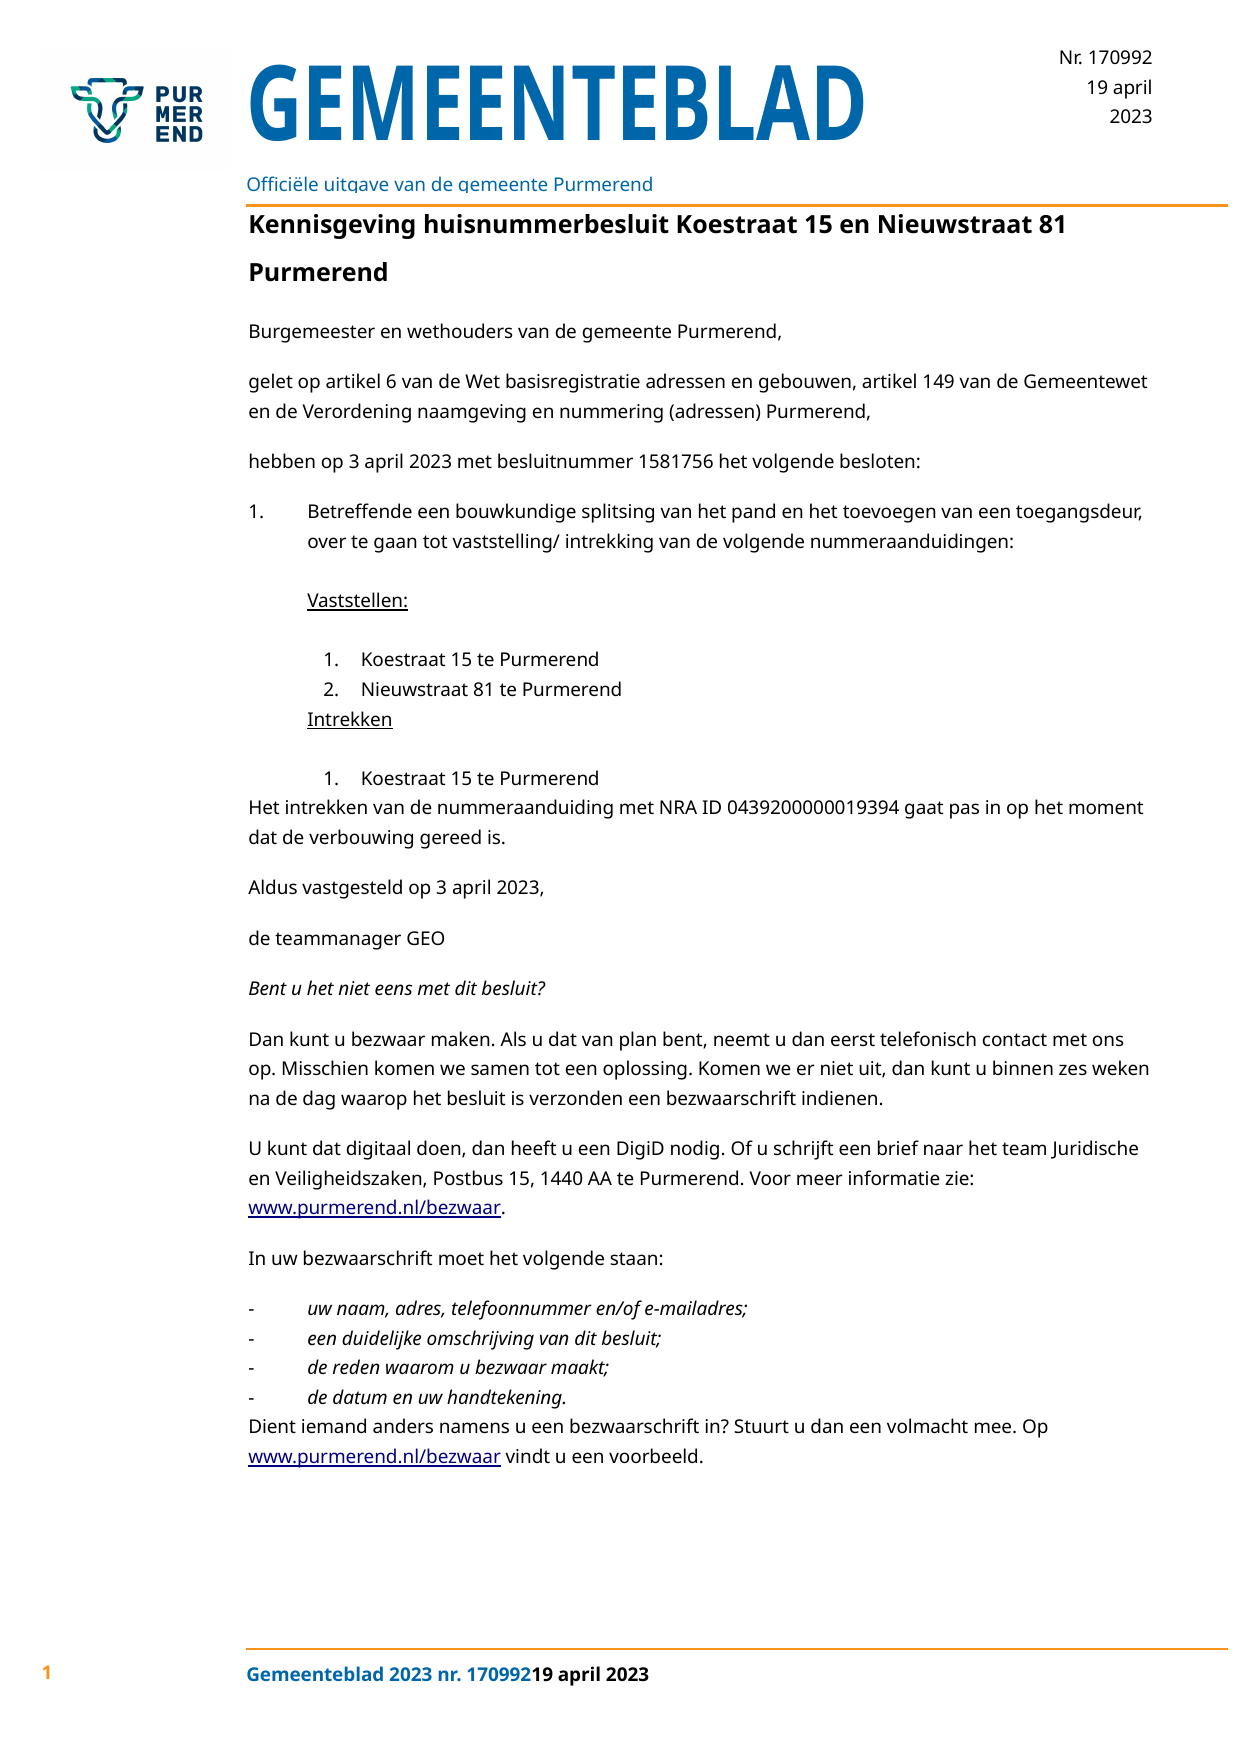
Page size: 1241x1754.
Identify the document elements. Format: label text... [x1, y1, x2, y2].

list Intrekken [248, 706, 1152, 732]
text Aldus vastgesteld op 3 april 2023, [248, 874, 1152, 900]
text U kunt dat digitaal doen, dan heeft u een DigiD nodig. Of u schrijft een brief naar het team Juridische en Veiligheidszaken, Postbus 15, 1440 AA te Purmerend. Voor meer informatie zie: www.purmerend.nl/bezwaar. [248, 1135, 1152, 1220]
text Bent u het niet eens met dit besluit? [248, 975, 1152, 1001]
list Vaststellen: [248, 587, 1152, 613]
list de datum en uw handtekening. [248, 1384, 1152, 1410]
list de reden waarom u bezwaar maakt; [248, 1354, 1152, 1380]
text In uw bezwaarschrift moet het volgende staan: [248, 1245, 1152, 1271]
text Het intrekken van de nummeraanduiding met NRA ID 0439200000019394 gaat pas in op het moment dat de verbouwing gereed is. [248, 794, 1152, 850]
text de teammanager GEO [248, 925, 1152, 951]
list Koestraat 15 te Purmerend [323, 647, 1152, 672]
picture [41, 47, 231, 172]
text hebben op 3 april 2023 met besluitnummer 1581756 het volgende besloten: [248, 448, 1152, 474]
list Betreffende een bouwkundige splitsing van het pand en het toevoegen van een toegangsdeur, over te gaan tot vaststelling/ intrekking van de volgende nummeraanduidingen: [248, 499, 1152, 554]
text Dient iemand anders namens u een bezwaarschrift in? Stuurt u dan een volmacht mee. Op www.purmerend.nl/bezwaar vindt u een voorbeeld. [248, 1414, 1152, 1469]
list Koestraat 15 te Purmerend [323, 765, 1152, 791]
text Burgemeester en wethouders van de gemeente Purmerend, [248, 318, 1152, 344]
text Dan kunt u bezwaar maken. Als u dat van plan bent, neemt u dan eerst telefonisch contact met ons op. Misschien komen we samen tot een oplossing. Komen we er niet uit, dan kunt u binnen zes weken na de dag waarop het besluit is verzonden een bezwaarschrift indienen. [248, 1026, 1152, 1111]
list uw naam, adres, telefoonnummer en/of e-mailadres; [248, 1295, 1152, 1321]
list een duidelijke omschrijving van dit besluit; [248, 1325, 1152, 1351]
list Nieuwstraat 81 te Purmerend [323, 676, 1152, 702]
text Kennisgeving huisnummerbesluit Koestraat 15 en Nieuwstraat 81 Purmerend [248, 207, 1152, 288]
text gelet op artikel 6 van de Wet basisregistratie adressen en gebouwen, artikel 149 van de Gemeentewet en de Verordening naamgeving en nummering (adressen) Purmerend, [248, 368, 1152, 424]
